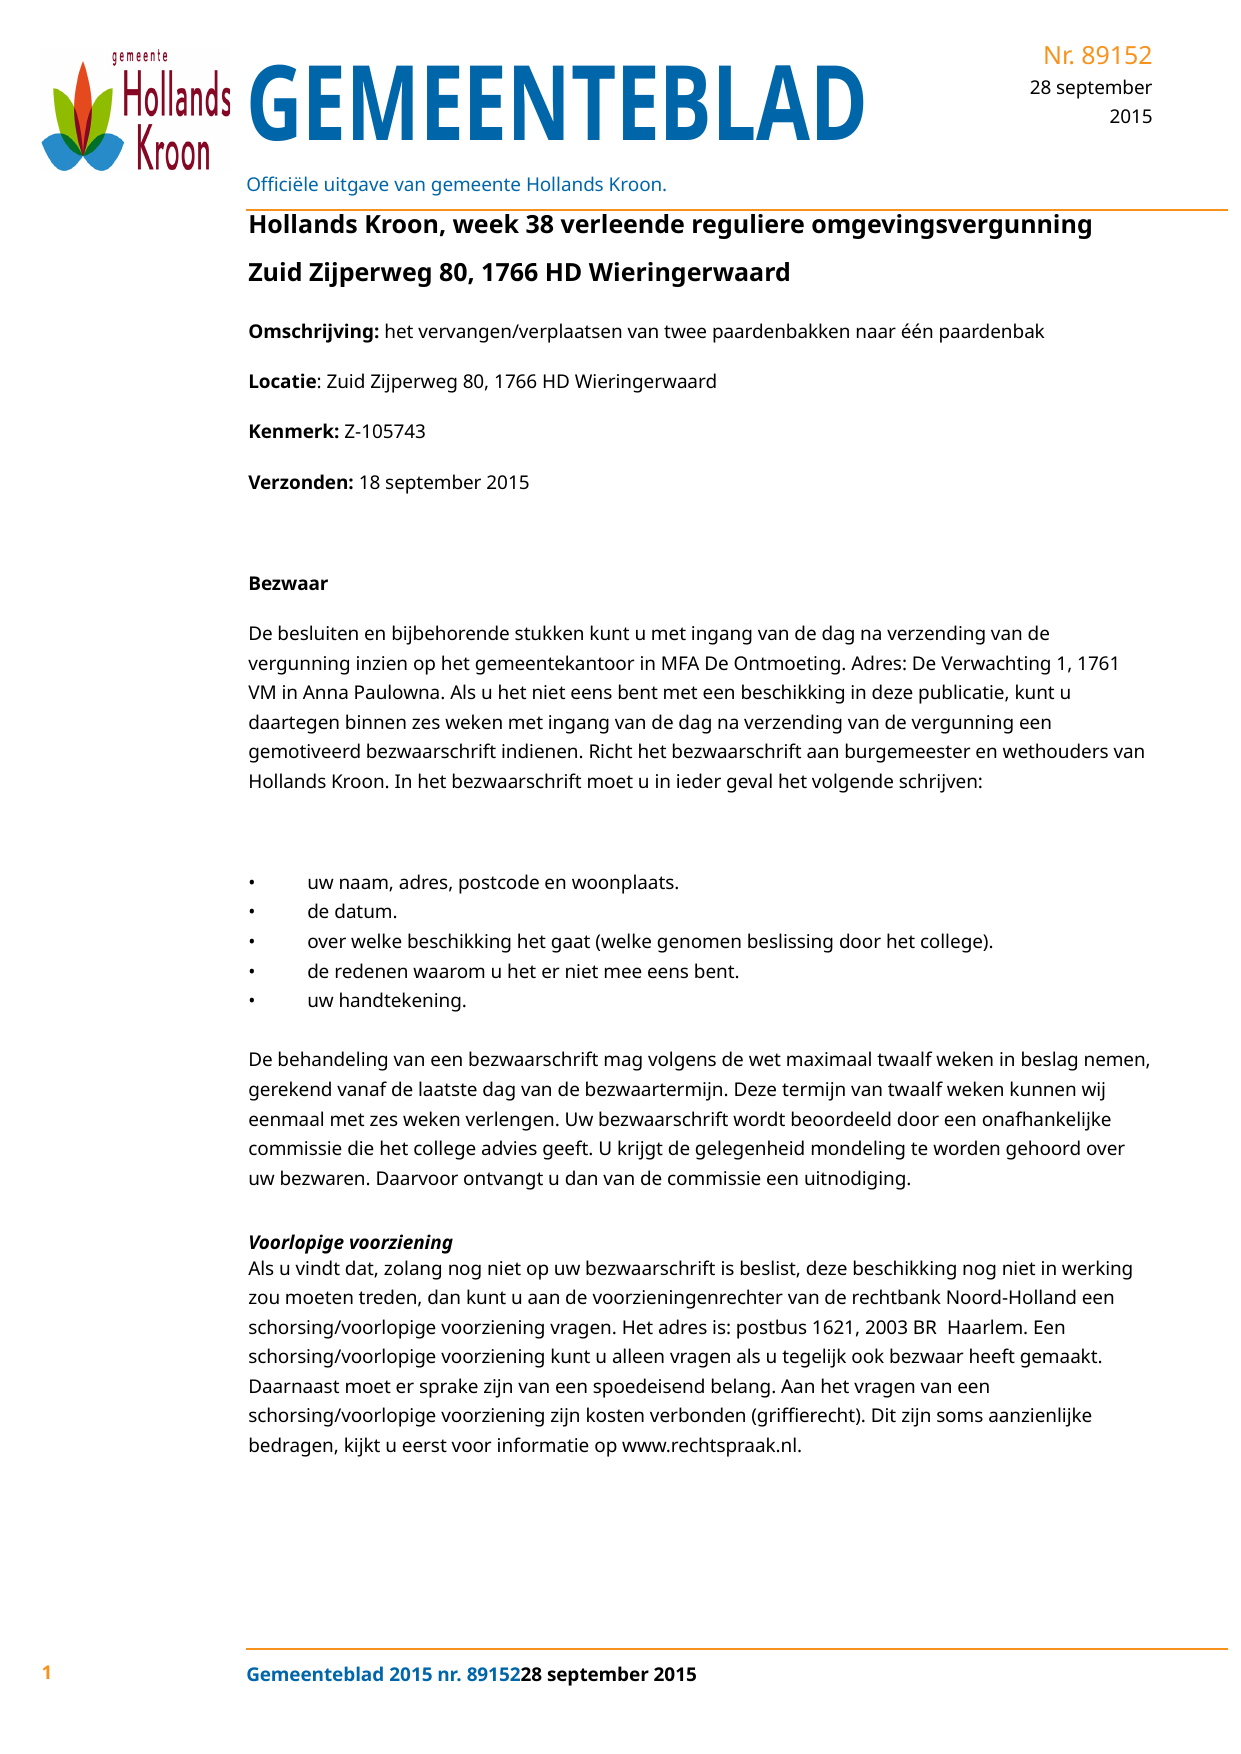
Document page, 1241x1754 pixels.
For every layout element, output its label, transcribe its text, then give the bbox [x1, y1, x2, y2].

text De besluiten en bijbehorende stukken kunt u met ingang van de dag na verzending van de vergunning inzien op het gemeentekantoor in MFA De Ontmoeting. Adres: De Verwachting 1, 1761 VM in Anna Paulowna. Als u het niet eens bent met een beschikking in deze publicatie, kunt u daartegen binnen zes weken met ingang van de dag na verzending van de vergunning een gemotiveerd bezwaarschrift indienen. Richt het bezwaarschrift aan burgemeester en wethouders van Hollands Kroon. In het bezwaarschrift moet u in ieder geval het volgende schrijven: [248, 620, 1152, 794]
text Bezwaar [248, 570, 1152, 596]
text Locatie: Zuid Zijperweg 80, 1766 HD Wieringerwaard [248, 368, 1152, 394]
list uw handtekening. [248, 987, 1152, 1013]
list de datum. [248, 899, 1152, 924]
list de redenen waarom u het er niet mee eens bent. [248, 958, 1152, 984]
text Verzonden: 18 september 2015 [248, 469, 1152, 495]
picture [41, 47, 231, 172]
text Als u vindt dat, zolang nog niet op uw bezwaarschrift is beslist, deze beschikking nog niet in werking zou moeten treden, dan kunt u aan de voorzieningenrechter van de rechtbank Noord-Holland een schorsing/voorlopige voorziening vragen. Het adres is: postbus 1621, 2003 BR Haarlem. Een schorsing/voorlopige voorziening kunt u alleen vragen als u tegelijk ook bezwaar heeft gemaakt. Daarnaast moet er sprake zijn van een spoedeisend belang. Aan het vragen van een schorsing/voorlopige voorziening zijn kosten verbonden (griffierecht). Dit zijn soms aanzienlijke bedragen, kijkt u eerst voor informatie op www.rechtspraak.nl. [248, 1255, 1152, 1458]
list over welke beschikking het gaat (welke genomen beslissing door het college). [248, 928, 1152, 954]
text Kenmerk: Z-105743 [248, 419, 1152, 444]
text Omschrijving: het vervangen/verplaatsen van twee paardenbakken naar één paardenbak [248, 318, 1152, 344]
text De behandeling van een bezwaarschrift mag volgens de wet maximaal twaalf weken in beslag nemen, gerekend vanaf de laatste dag van de bezwaartermijn. Deze termijn van twaalf weken kunnen wij eenmaal met zes weken verlengen. Uw bezwaarschrift wordt beoordeeld door een onafhankelijke commissie die het college advies geeft. U krijgt de gelegenheid mondeling te worden gehoord over uw bezwaren. Daarvoor ontvangt u dan van de commissie een uitnodiging. [248, 1047, 1152, 1191]
text Voorlopige voorziening [248, 1229, 1152, 1255]
text Hollands Kroon, week 38 verleende reguliere omgevingsvergunning Zuid Zijperweg 80, 1766 HD Wieringerwaard [248, 211, 1152, 288]
list uw naam, adres, postcode en woonplaats. [248, 869, 1152, 895]
